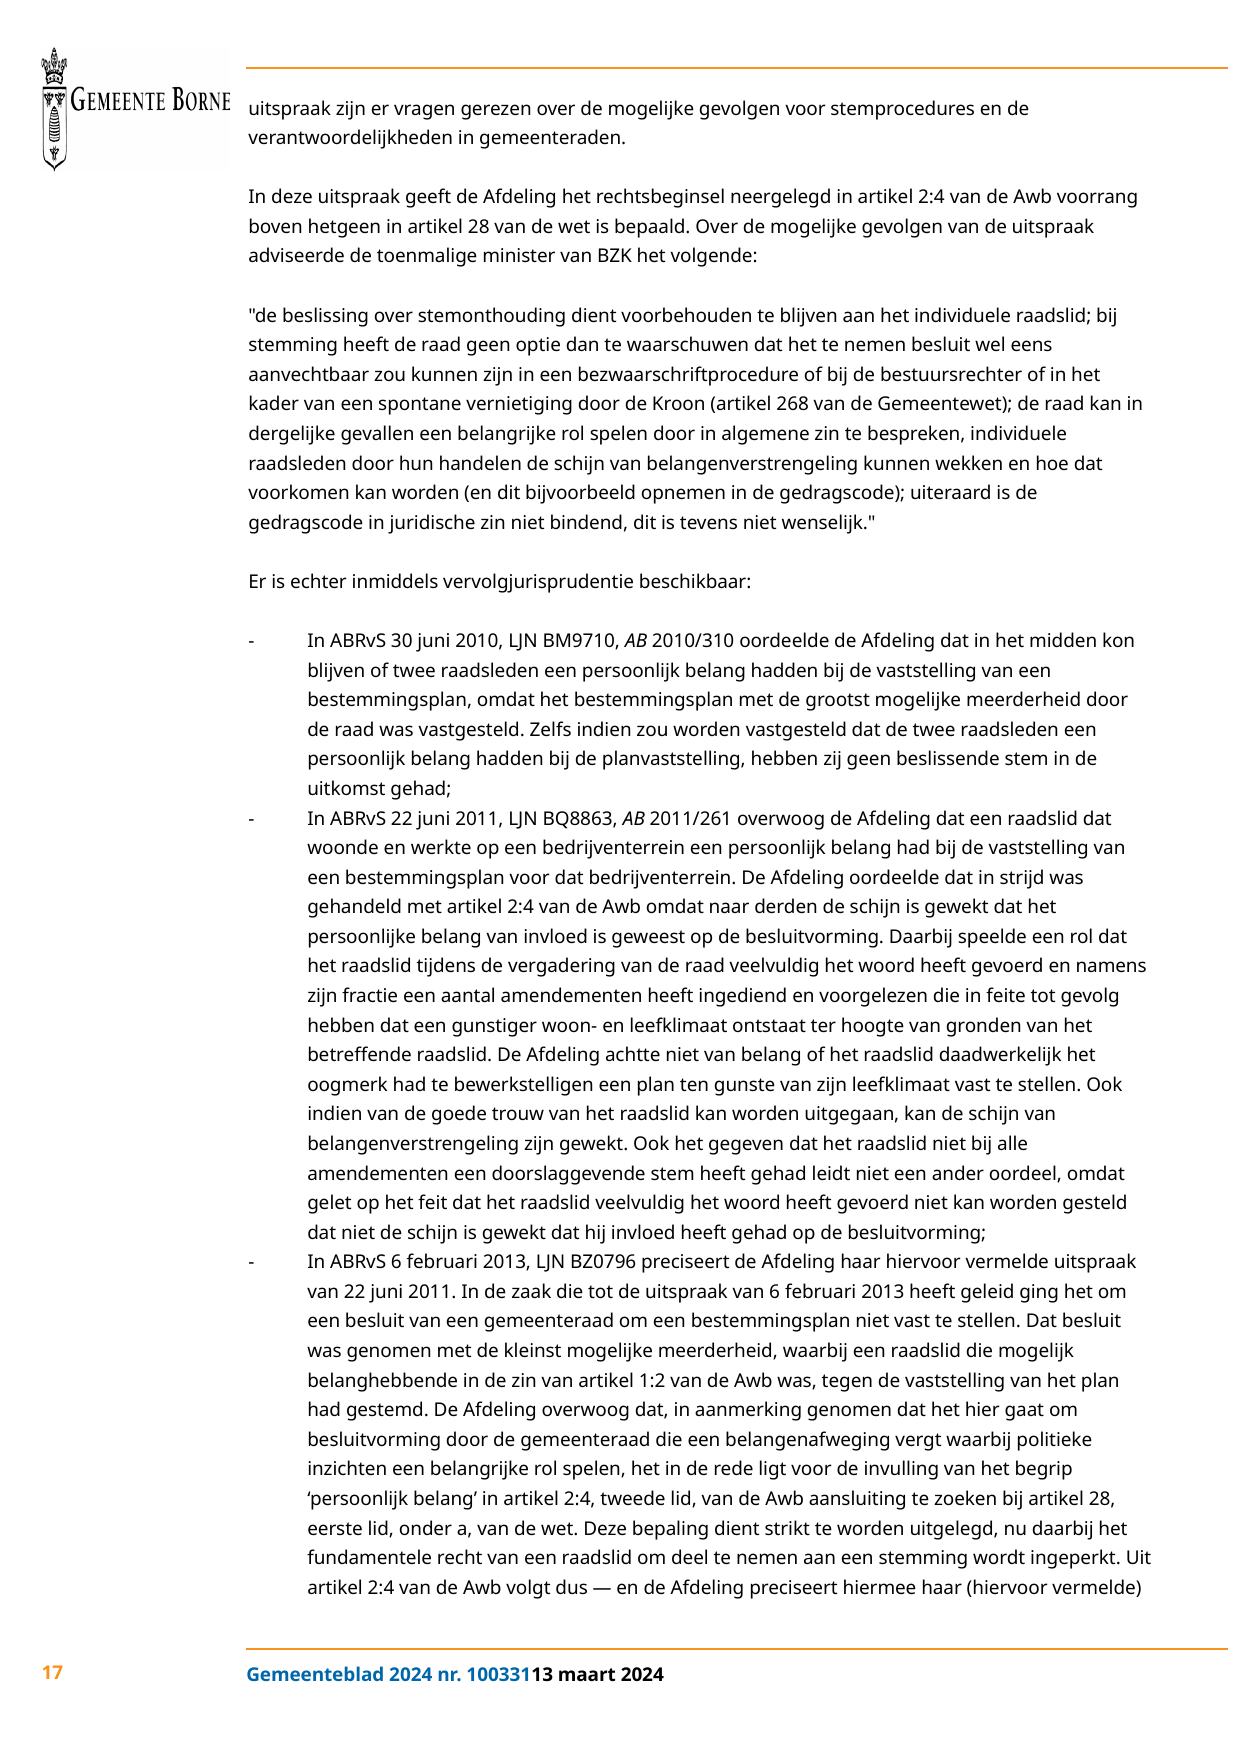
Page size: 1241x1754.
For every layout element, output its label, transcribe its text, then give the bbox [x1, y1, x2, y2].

text Er is echter inmiddels vervolgjurisprudentie beschikbaar: [248, 568, 1152, 594]
text uitspraak zijn er vragen gerezen over de mogelijke gevolgen voor stemprocedures en de verantwoordelijkheden in gemeenteraden. [248, 95, 1152, 150]
text "de beslissing over stemonthouding dient voorbehouden te blijven aan het individuele raadslid; bij stemming heeft de raad geen optie dan te waarschuwen dat het te nemen besluit wel eens aanvechtbaar zou kunnen zijn in een bezwaarschriftprocedure of bij de bestuursrechter of in het kader van een spontane vernietiging door de Kroon (artikel 268 van de Gemeentewet); de raad kan in dergelijke gevallen een belangrijke rol spelen door in algemene zin te bespreken, individuele raadsleden door hun handelen de schijn van belangenverstrengeling kunnen wekken en hoe dat voorkomen kan worden (en dit bijvoorbeeld opnemen in de gedragscode); uiteraard is de gedragscode in juridische zin niet bindend, dit is tevens niet wenselijk." [248, 302, 1152, 535]
list In ABRvS 30 juni 2010, LJN BM9710, AB 2010/310 oordeelde de Afdeling dat in het midden kon blijven of twee raadsleden een persoonlijk belang hadden bij de vaststelling van een bestemmingsplan, omdat het bestemmingsplan met de grootst mogelijke meerderheid door de raad was vastgesteld. Zelfs indien zou worden vastgesteld dat de twee raadsleden een persoonlijk belang hadden bij de planvaststelling, hebben zij geen beslissende stem in de uitkomst gehad; [248, 627, 1152, 801]
list In ABRvS 22 juni 2011, LJN BQ8863, AB 2011/261 overwoog de Afdeling dat een raadslid dat woonde en werkte op een bedrijventerrein een persoonlijk belang had bij de vaststelling van een bestemmingsplan voor dat bedrijventerrein. De Afdeling oordeelde dat in strijd was gehandeld met artikel 2:4 van de Awb omdat naar derden de schijn is gewekt dat het persoonlijke belang van invloed is geweest op de besluitvorming. Daarbij speelde een rol dat het raadslid tijdens de vergadering van de raad veelvuldig het woord heeft gevoerd en namens zijn fractie een aantal amendementen heeft ingediend en voorgelezen die in feite tot gevolg hebben dat een gunstiger woon- en leefklimaat ontstaat ter hoogte van gronden van het betreffende raadslid. De Afdeling achtte niet van belang of het raadslid daadwerkelijk het oogmerk had te bewerkstelligen een plan ten gunste van zijn leefklimaat vast te stellen. Ook indien van de goede trouw van het raadslid kan worden uitgegaan, kan de schijn van belangenverstrengeling zijn gewekt. Ook het gegeven dat het raadslid niet bij alle amendementen een doorslaggevende stem heeft gehad leidt niet een ander oordeel, omdat gelet op het feit dat het raadslid veelvuldig het woord heeft gevoerd niet kan worden gesteld dat niet de schijn is gewekt dat hij invloed heeft gehad op de besluitvorming; [248, 805, 1152, 1245]
list In ABRvS 6 februari 2013, LJN BZ0796 preciseert de Afdeling haar hiervoor vermelde uitspraak van 22 juni 2011. In de zaak die tot de uitspraak van 6 februari 2013 heeft geleid ging het om een besluit van een gemeenteraad om een bestemmingsplan niet vast te stellen. Dat besluit was genomen met de kleinst mogelijke meerderheid, waarbij een raadslid die mogelijk belanghebbende in de zin van artikel 1:2 van de Awb was, tegen de vaststelling van het plan had gestemd. De Afdeling overwoog dat, in aanmerking genomen dat het hier gaat om besluitvorming door de gemeenteraad die een belangenafweging vergt waarbij politieke inzichten een belangrijke rol spelen, het in de rede ligt voor de invulling van het begrip ‘persoonlijk belang’ in artikel 2:4, tweede lid, van de Awb aansluiting te zoeken bij artikel 28, eerste lid, onder a, van de wet. Deze bepaling dient strikt te worden uitgelegd, nu daarbij het fundamentele recht van een raadslid om deel te nemen aan een stemming wordt ingeperkt. Uit artikel 2:4 van de Awb volgt dus — en de Afdeling preciseert hiermee haar (hiervoor vermelde) [248, 1248, 1152, 1600]
text In deze uitspraak geeft de Afdeling het rechtsbeginsel neergelegd in artikel 2:4 van de Awb voorrang boven hetgeen in artikel 28 van de wet is bepaald. Over de mogelijke gevolgen van de uitspraak adviseerde de toenmalige minister van BZK het volgende: [248, 183, 1152, 268]
picture [41, 47, 231, 172]
